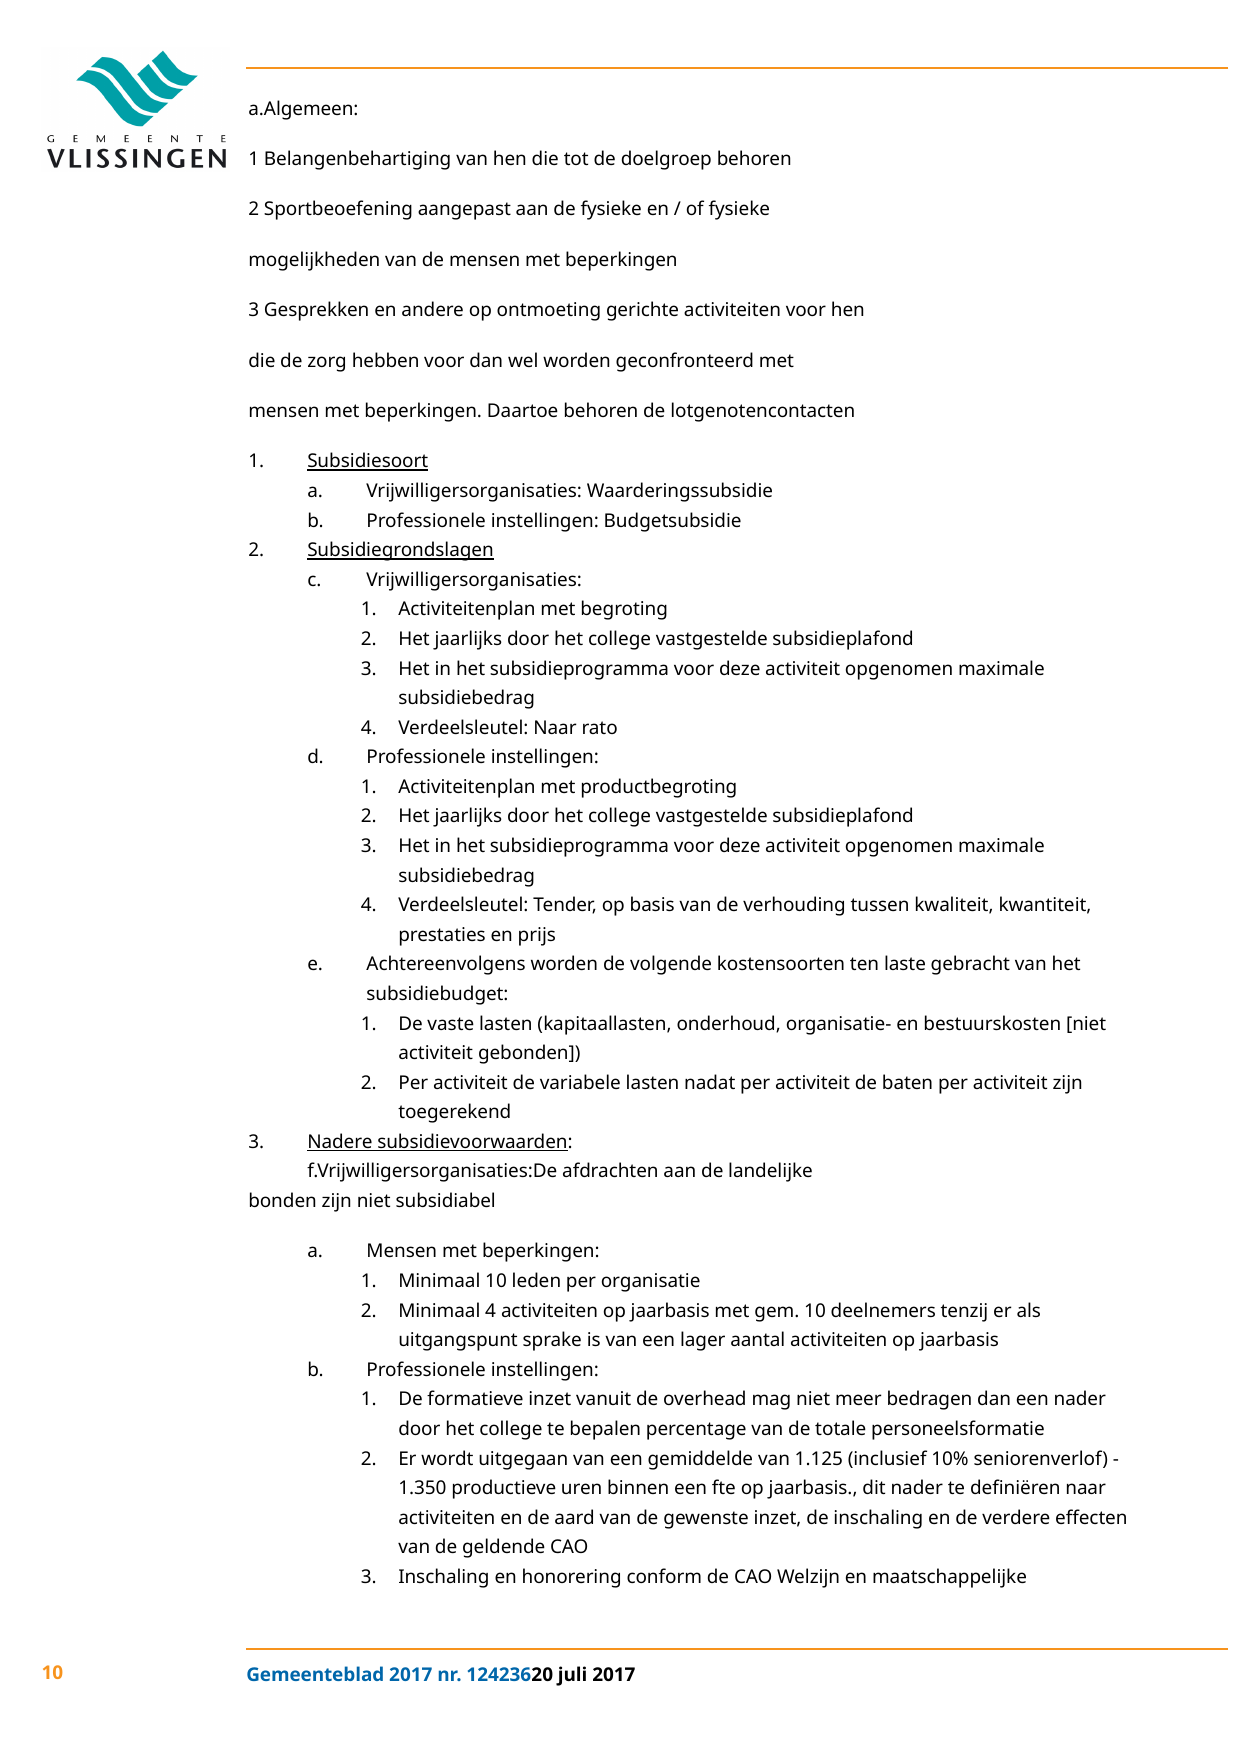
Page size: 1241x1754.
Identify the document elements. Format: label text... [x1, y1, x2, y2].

list De vaste lasten (kapitaallasten, onderhoud, organisatie- en bestuurskosten [niet activiteit gebonden]) [361, 1010, 1152, 1065]
list Het in het subsidieprogramma voor deze activiteit opgenomen maximale subsidiebedrag [361, 655, 1152, 710]
list Per activiteit de variabele lasten nadat per activiteit de baten per activiteit zijn toegerekend [361, 1069, 1152, 1124]
list Professionele instellingen: [307, 743, 1152, 769]
list Minimaal 10 leden per organisatie [361, 1267, 1152, 1293]
list Vrijwilligersorganisaties: Waarderingssubsidie [307, 477, 1152, 503]
text die de zorg hebben voor dan wel worden geconfronteerd met [248, 347, 1152, 373]
list Activiteitenplan met productbegroting [361, 773, 1152, 799]
text 1 Belangenbehartiging van hen die tot de doelgroep behoren [248, 145, 1152, 171]
text bonden zijn niet subsidiabel [248, 1187, 1152, 1213]
list Het jaarlijks door het college vastgestelde subsidieplafond [361, 803, 1152, 828]
list Subsidiesoort [248, 448, 1152, 473]
list Minimaal 4 activiteiten op jaarbasis met gem. 10 deelnemers tenzij er als uitgangspunt sprake is van een lager aantal activiteiten op jaarbasis [361, 1297, 1152, 1352]
list Professionele instellingen: Budgetsubsidie [307, 507, 1152, 533]
text a.Algemeen: [248, 95, 1152, 121]
list De formatieve inzet vanuit de overhead mag niet meer bedragen dan een nader door het college te bepalen percentage van de totale personeelsformatie [361, 1386, 1152, 1441]
list Er wordt uitgegaan van een gemiddelde van 1.125 (inclusief 10% seniorenverlof) - 1.350 productieve uren binnen een fte op jaarbasis., dit nader te definiëren naar activiteiten en de aard van de gewenste inzet, de inschaling en de verdere effecten van de geldende CAO [361, 1445, 1152, 1559]
list Het jaarlijks door het college vastgestelde subsidieplafond [361, 625, 1152, 651]
list Nadere subsidievoorwaarden: [248, 1128, 1152, 1154]
text 3 Gesprekken en andere op ontmoeting gerichte activiteiten voor hen [248, 296, 1152, 322]
list Vrijwilligersorganisaties: [307, 566, 1152, 592]
text 2 Sportbeoefening aangepast aan de fysieke en / of fysieke [248, 196, 1152, 221]
list f.Vrijwilligersorganisaties:De afdrachten aan de landelijke [248, 1158, 1152, 1183]
list Verdeelsleutel: Tender, op basis van de verhouding tussen kwaliteit, kwantiteit, prestaties en prijs [361, 891, 1152, 947]
list Mensen met beperkingen: [307, 1238, 1152, 1263]
text mogelijkheden van de mensen met beperkingen [248, 246, 1152, 272]
list Activiteitenplan met begroting [361, 596, 1152, 621]
text mensen met beperkingen. Daartoe behoren de lotgenotencontacten [248, 397, 1152, 423]
picture [41, 47, 231, 172]
list Achtereenvolgens worden de volgende kostensoorten ten laste gebracht van het subsidiebudget: [307, 951, 1152, 1006]
list Verdeelsleutel: Naar rato [361, 714, 1152, 740]
list Subsidiegrondslagen [248, 536, 1152, 562]
list Het in het subsidieprogramma voor deze activiteit opgenomen maximale subsidiebedrag [361, 832, 1152, 888]
list Professionele instellingen: [307, 1356, 1152, 1382]
list Inschaling en honorering conform de CAO Welzijn en maatschappelijke [361, 1563, 1152, 1589]
